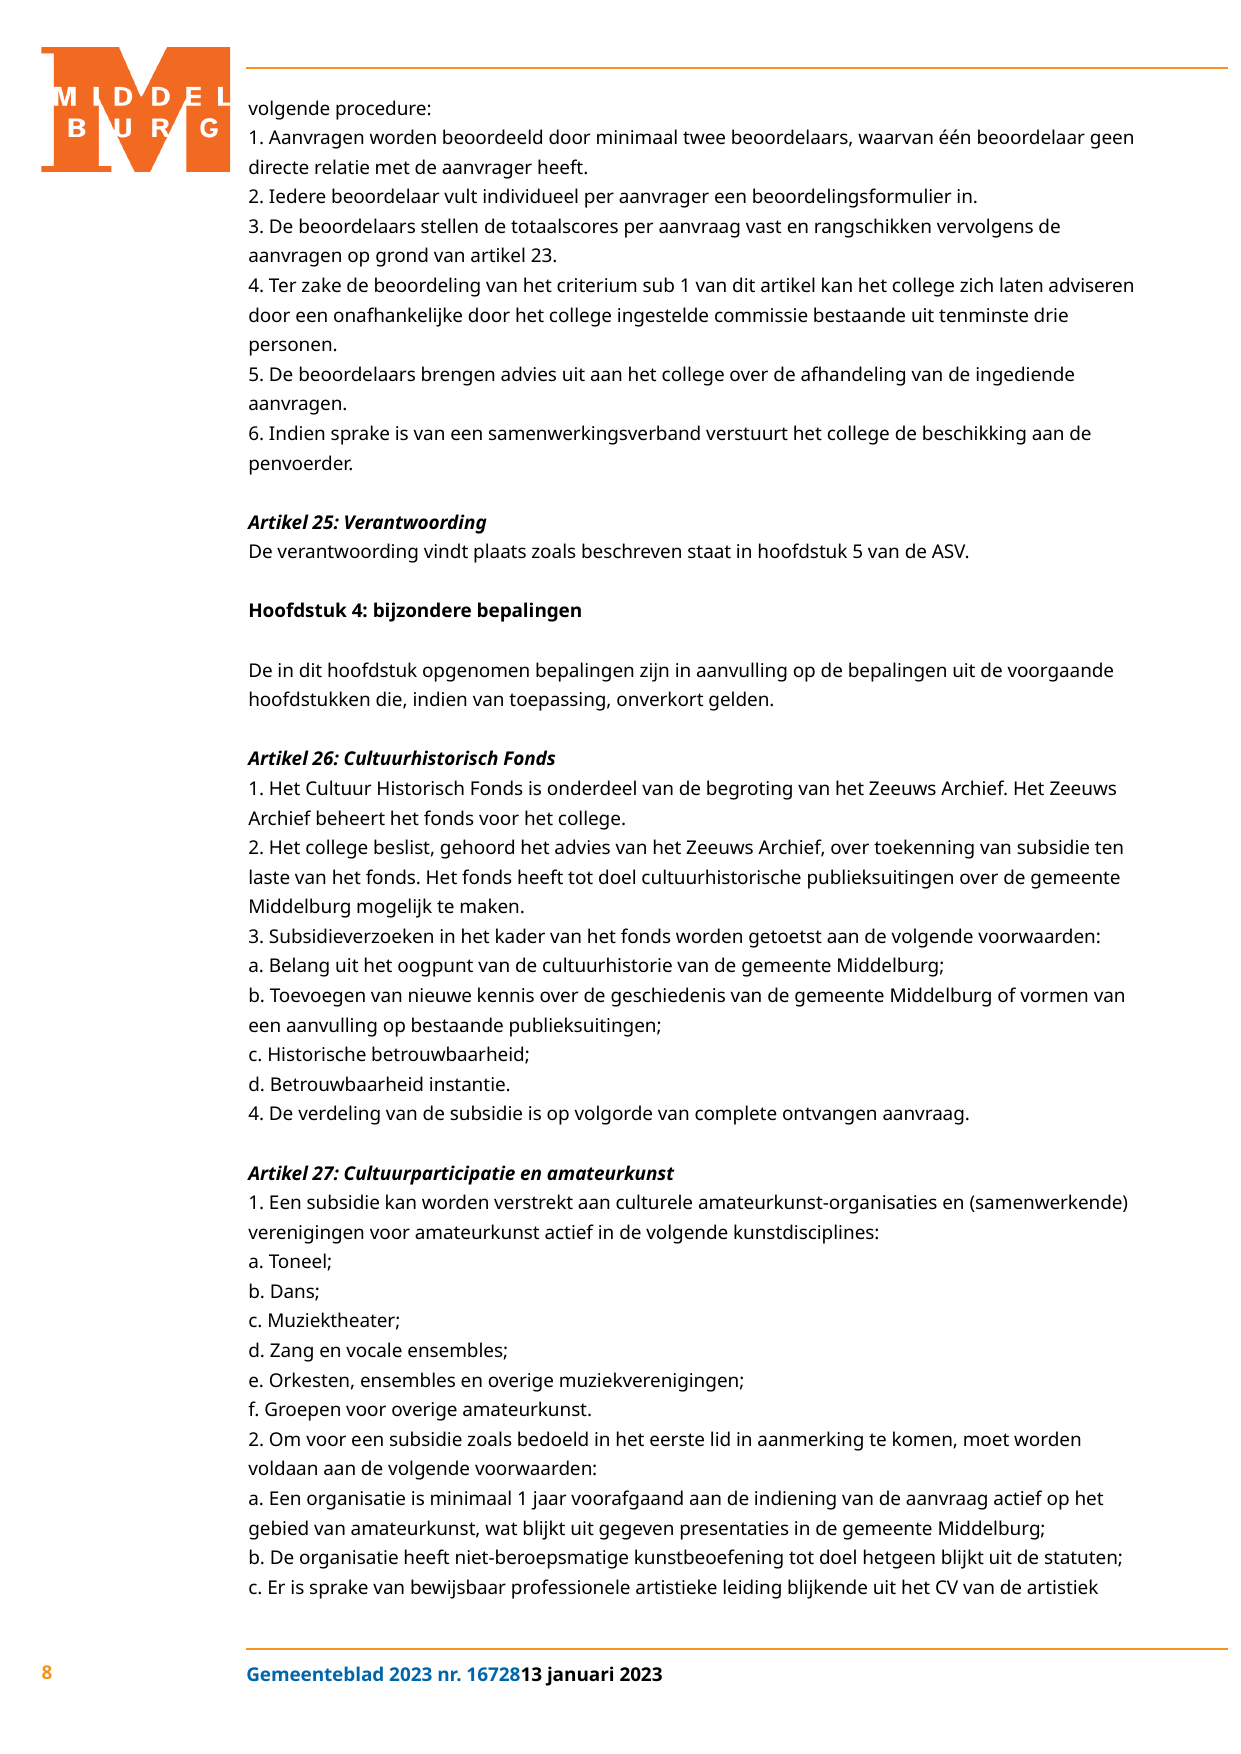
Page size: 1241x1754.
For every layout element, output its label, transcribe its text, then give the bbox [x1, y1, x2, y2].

text c. Muziektheater; [248, 1308, 1152, 1333]
text b. Dans; [248, 1278, 1152, 1304]
text 4. De verdeling van de subsidie is op volgorde van complete ontvangen aanvraag. [248, 1101, 1152, 1126]
text 2. Het college beslist, gehoord het advies van het Zeeuws Archief, over toekenning van subsidie ten laste van het fonds. Het fonds heeft tot doel cultuurhistorische publieksuitingen over de gemeente Middelburg mogelijk te maken. [248, 834, 1152, 919]
text volgende procedure: [248, 95, 1152, 121]
text 1. Aanvragen worden beoordeeld door minimaal twee beoordelaars, waarvan één beoordelaar geen directe relatie met de aanvrager heeft. [248, 124, 1152, 180]
text Hoofdstuk 4: bijzondere bepalingen [248, 598, 1152, 623]
text 3. Subsidieverzoeken in het kader van het fonds worden getoetst aan de volgende voorwaarden: [248, 923, 1152, 949]
text c. Historische betrouwbaarheid; [248, 1041, 1152, 1067]
text Artikel 27: Cultuurparticipatie en amateurkunst [248, 1160, 1152, 1186]
text b. De organisatie heeft niet-beroepsmatige kunstbeoefening tot doel hetgeen blijkt uit de statuten; [248, 1544, 1152, 1570]
text a. Belang uit het oogpunt van de cultuurhistorie van de gemeente Middelburg; [248, 953, 1152, 978]
text De in dit hoofdstuk opgenomen bepalingen zijn in aanvulling op de bepalingen uit de voorgaande hoofdstukken die, indien van toepassing, onverkort gelden. [248, 657, 1152, 712]
text f. Groepen voor overige amateurkunst. [248, 1396, 1152, 1422]
text d. Zang en vocale ensembles; [248, 1337, 1152, 1363]
text 4. Ter zake de beoordeling van het criterium sub 1 van dit artikel kan het college zich laten adviseren door een onafhankelijke door het college ingestelde commissie bestaande uit tenminste drie personen. [248, 272, 1152, 357]
text Artikel 26: Cultuurhistorisch Fonds [248, 746, 1152, 771]
text 6. Indien sprake is van een samenwerkingsverband verstuurt het college de beschikking aan de penvoerder. [248, 420, 1152, 476]
text 5. De beoordelaars brengen advies uit aan het college over de afhandeling van de ingediende aanvragen. [248, 361, 1152, 416]
text c. Er is sprake van bewijsbaar professionele artistieke leiding blijkende uit het CV van de artistiek [248, 1574, 1152, 1600]
text 1. Het Cultuur Historisch Fonds is onderdeel van de begroting van het Zeeuws Archief. Het Zeeuws Archief beheert het fonds voor het college. [248, 775, 1152, 831]
text 3. De beoordelaars stellen de totaalscores per aanvraag vast en rangschikken vervolgens de aanvragen op grond van artikel 23. [248, 213, 1152, 268]
text Artikel 25: Verantwoording [248, 509, 1152, 535]
text a. Een organisatie is minimaal 1 jaar voorafgaand aan de indiening van de aanvraag actief op het gebied van amateurkunst, wat blijkt uit gegeven presentaties in de gemeente Middelburg; [248, 1485, 1152, 1541]
text 2. Iedere beoordelaar vult individueel per aanvrager een beoordelingsformulier in. [248, 183, 1152, 209]
text b. Toevoegen van nieuwe kennis over de geschiedenis van de gemeente Middelburg of vormen van een aanvulling op bestaande publieksuitingen; [248, 982, 1152, 1038]
text a. Toneel; [248, 1248, 1152, 1274]
text d. Betrouwbaarheid instantie. [248, 1071, 1152, 1097]
text De verantwoording vindt plaats zoals beschreven staat in hoofdstuk 5 van de ASV. [248, 538, 1152, 564]
text e. Orkesten, ensembles en overige muziekverenigingen; [248, 1367, 1152, 1393]
text 2. Om voor een subsidie zoals bedoeld in het eerste lid in aanmerking te komen, moet worden voldaan aan de volgende voorwaarden: [248, 1426, 1152, 1481]
picture [41, 47, 231, 172]
text 1. Een subsidie kan worden verstrekt aan culturele amateurkunst-organisaties en (samenwerkende) verenigingen voor amateurkunst actief in de volgende kunstdisciplines: [248, 1189, 1152, 1245]
